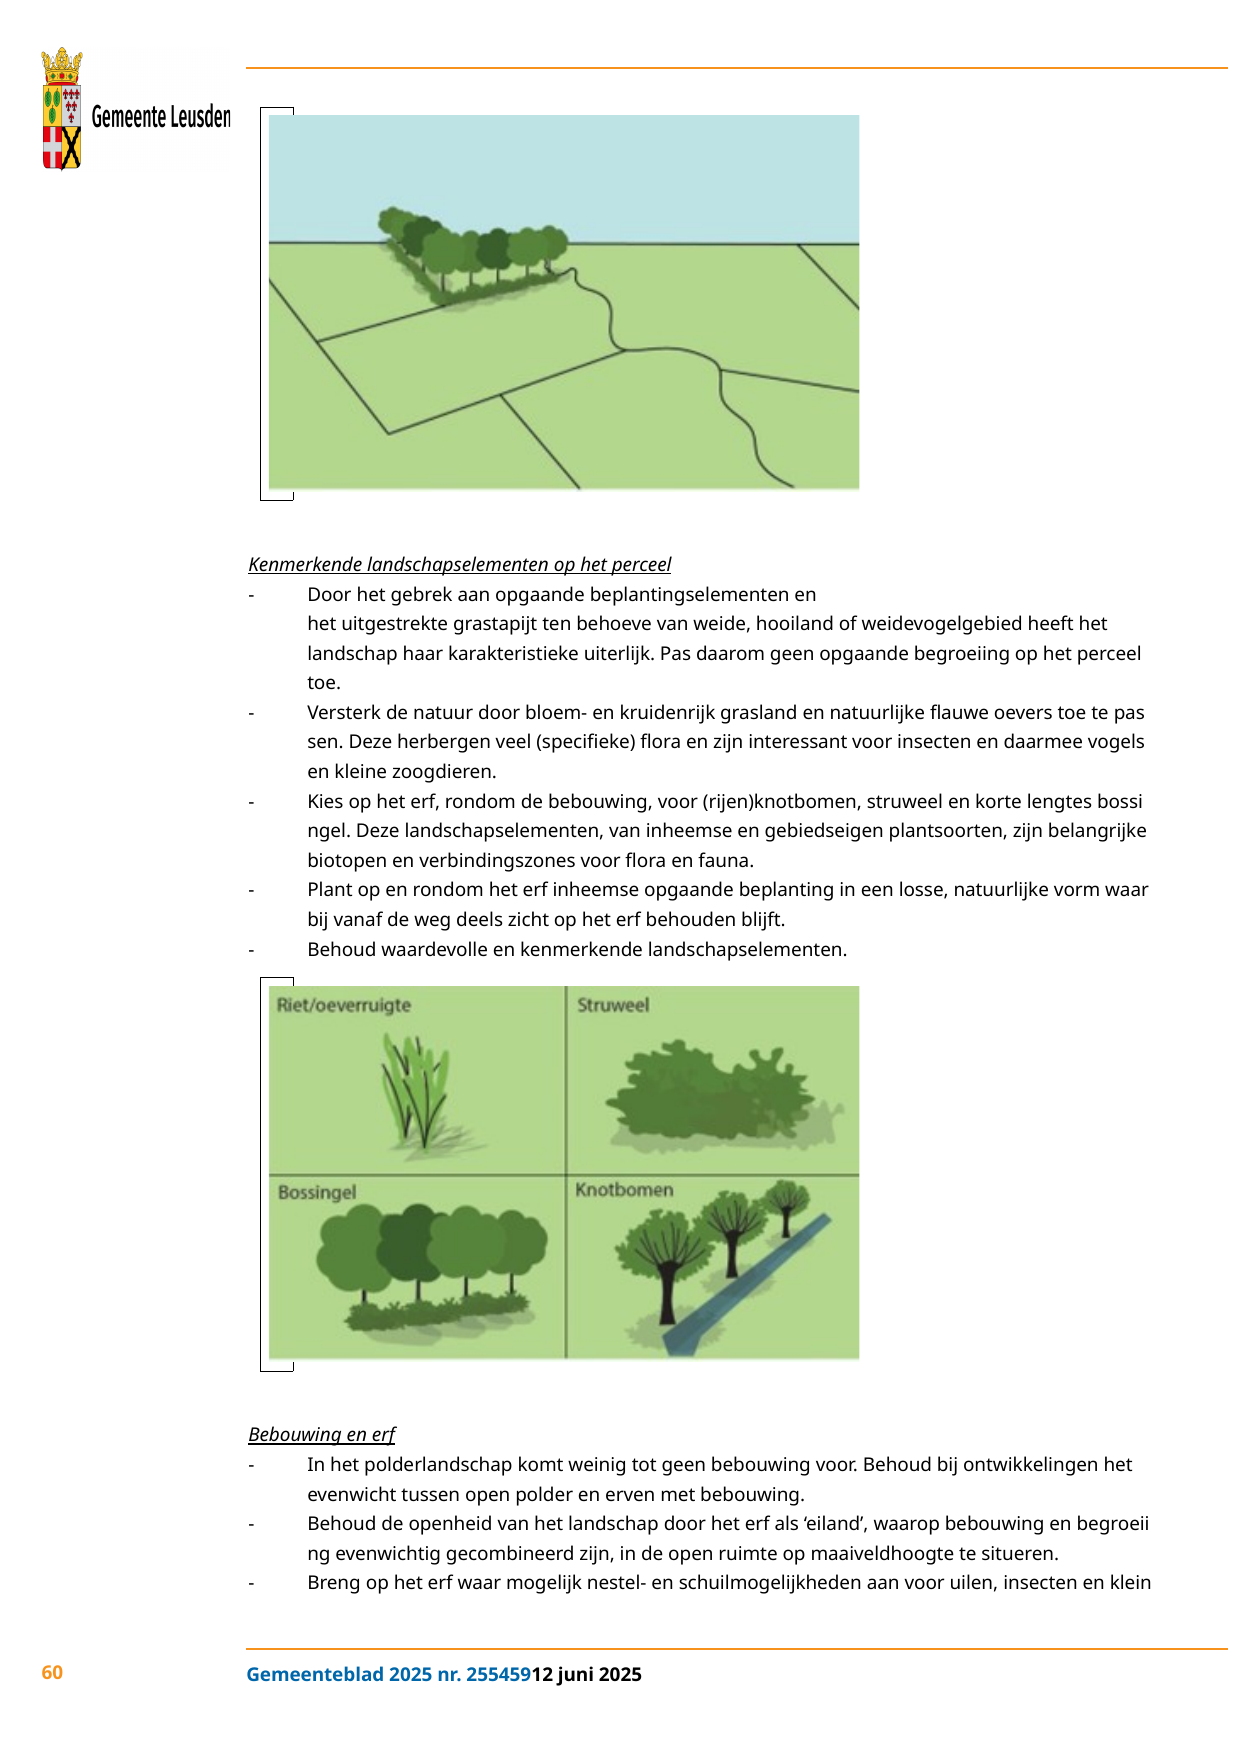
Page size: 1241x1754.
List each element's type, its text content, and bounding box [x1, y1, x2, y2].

list Breng op het erf waar mogelijk nestel- en schuilmogelijkheden aan voor uilen, insecten en klein [248, 1569, 1152, 1595]
list Plant op en rondom het erf inheemse opgaande beplanting in een losse, natuurlijke vorm waarbij vanaf de weg deels zicht op het erf behouden blijft. [248, 877, 1152, 932]
picture [268, 986, 860, 1362]
list In het polderlandschap komt weinig tot geen bebouwing voor. Behoud bij ontwikkelingen het evenwicht tussen open polder en erven met bebouwing. [248, 1451, 1152, 1507]
text Kenmerkende landschapselementen op het perceel [248, 551, 1152, 577]
picture [268, 115, 860, 492]
text Bebouwing en erf [248, 1422, 1152, 1447]
list Versterk de natuur door bloem- en kruidenrijk grasland en natuurlijke flauwe oevers toe te passen. Deze herbergen veel (specifieke) flora en zijn interessant voor insecten en daarmee vogels en kleine zoogdieren. [248, 699, 1152, 784]
list Kies op het erf, rondom de bebouwing, voor (rijen)knotbomen, struweel en korte lengtes bossingel. Deze landschapselementen, van inheemse en gebiedseigen plantsoorten, zijn belangrijke biotopen en verbindingszones voor flora en fauna. [248, 788, 1152, 873]
list Behoud de openheid van het landschap door het erf als ‘eiland’, waarop bebouwing en begroeiing evenwichtig gecombineerd zijn, in de open ruimte op maaiveldhoogte te situeren. [248, 1510, 1152, 1566]
picture [41, 47, 231, 172]
list Door het gebrek aan opgaande beplantingselementen en het uitgestrekte grastapijt ten behoeve van weide, hooiland of weidevogelgebied heeft het landschap haar karakteristieke uiterlijk. Pas daarom geen opgaande begroeiing op het perceel toe. [248, 581, 1152, 695]
list Behoud waardevolle en kenmerkende landschapselementen. [248, 936, 1152, 961]
